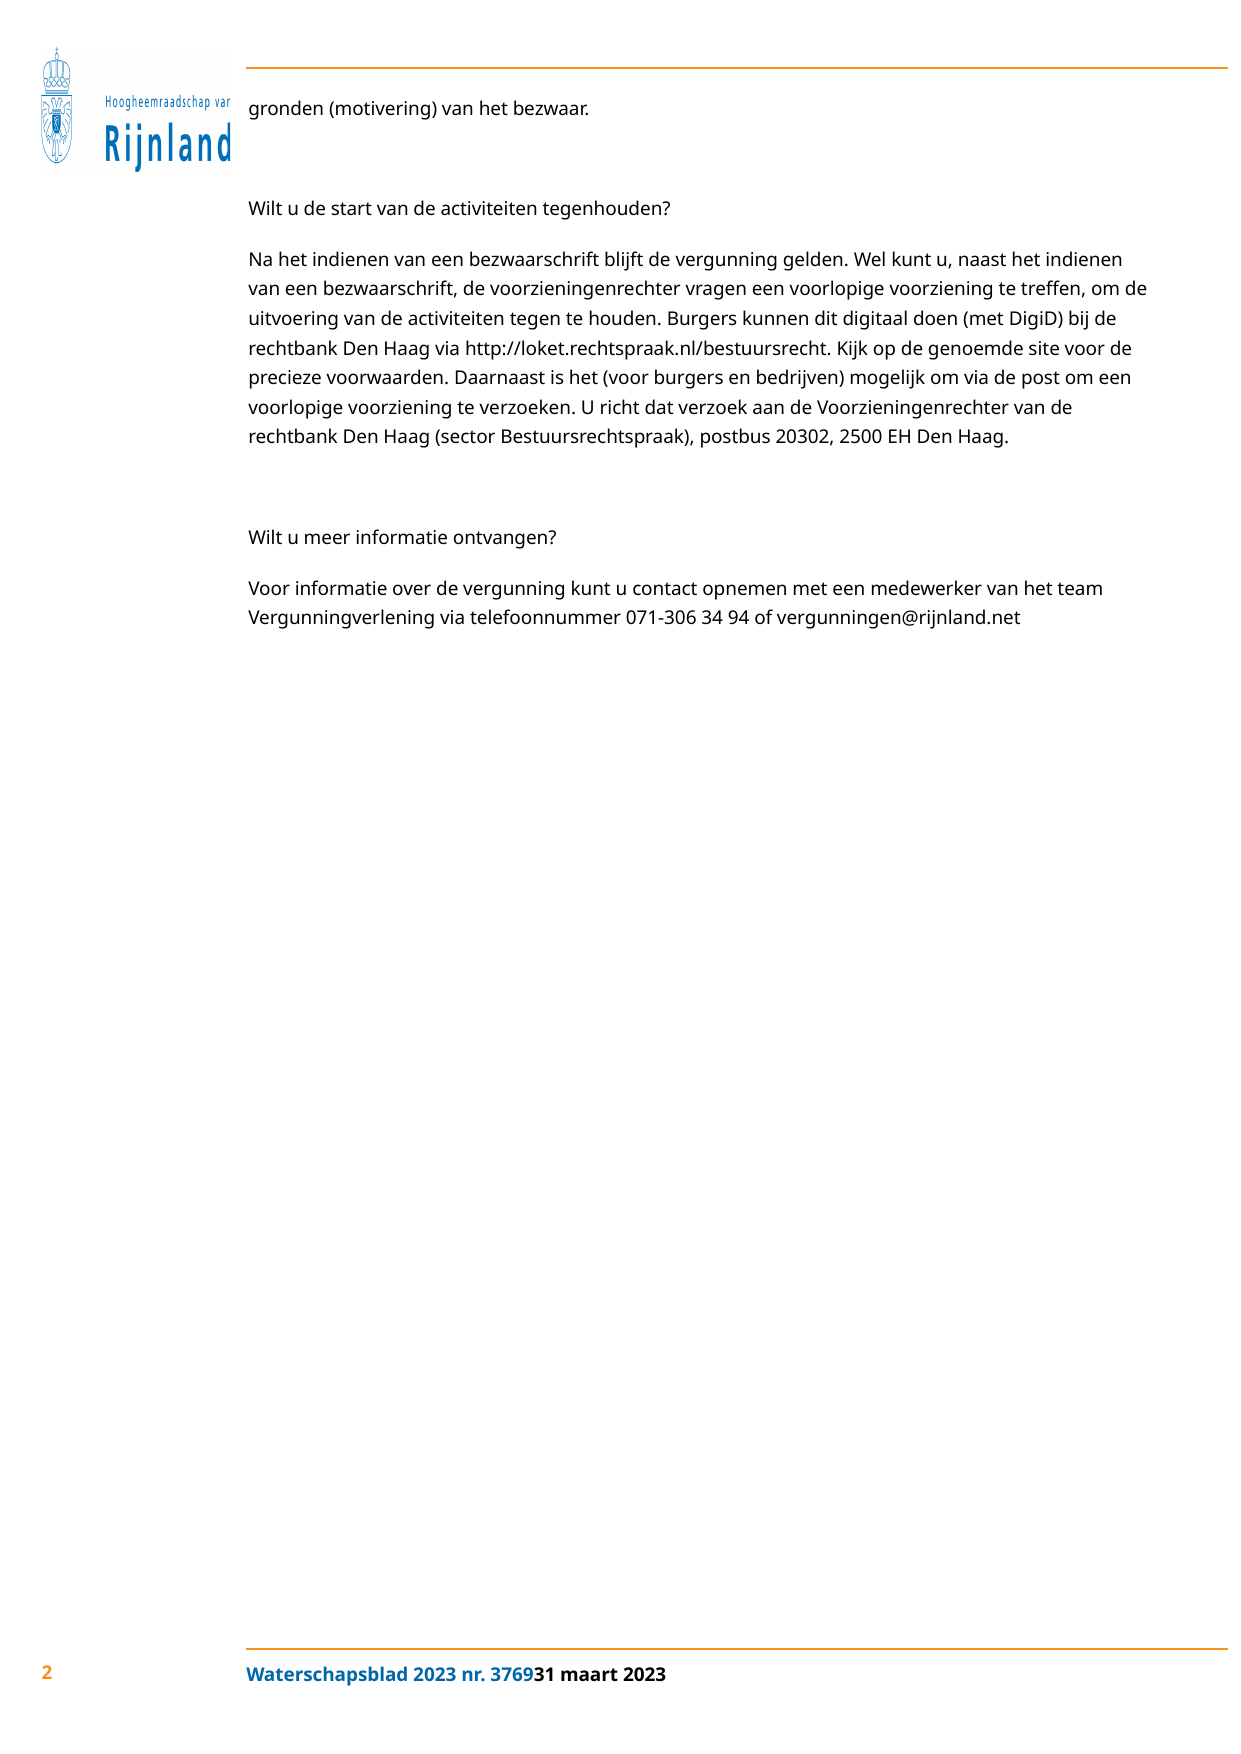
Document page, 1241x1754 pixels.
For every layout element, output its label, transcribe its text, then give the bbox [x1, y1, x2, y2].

picture [41, 47, 231, 172]
text Wilt u meer informatie ontvangen? [248, 524, 1152, 550]
text Na het indienen van een bezwaarschrift blijft de vergunning gelden. Wel kunt u, naast het indienen van een bezwaarschrift, de voorzieningenrechter vragen een voorlopige voorziening te treffen, om de uitvoering van de activiteiten tegen te houden. Burgers kunnen dit digitaal doen (met DigiD) bij de rechtbank Den Haag via http://loket.rechtspraak.nl/bestuursrecht. Kijk op de genoemde site voor de precieze voorwaarden. Daarnaast is het (voor burgers en bedrijven) mogelijk om via de post om een voorlopige voorziening te verzoeken. U richt dat verzoek aan de Voorzieningenrechter van de rechtbank Den Haag (sector Bestuursrechtspraak), postbus 20302, 2500 EH Den Haag. [248, 246, 1152, 449]
text gronden (motivering) van het bezwaar. [248, 95, 1152, 121]
text Wilt u de start van de activiteiten tegenhouden? [248, 196, 1152, 221]
text Voor informatie over de vergunning kunt u contact opnemen met een medewerker van het team Vergunningverlening via telefoonnummer 071-306 34 94 of vergunningen@rijnland.net [248, 575, 1152, 630]
